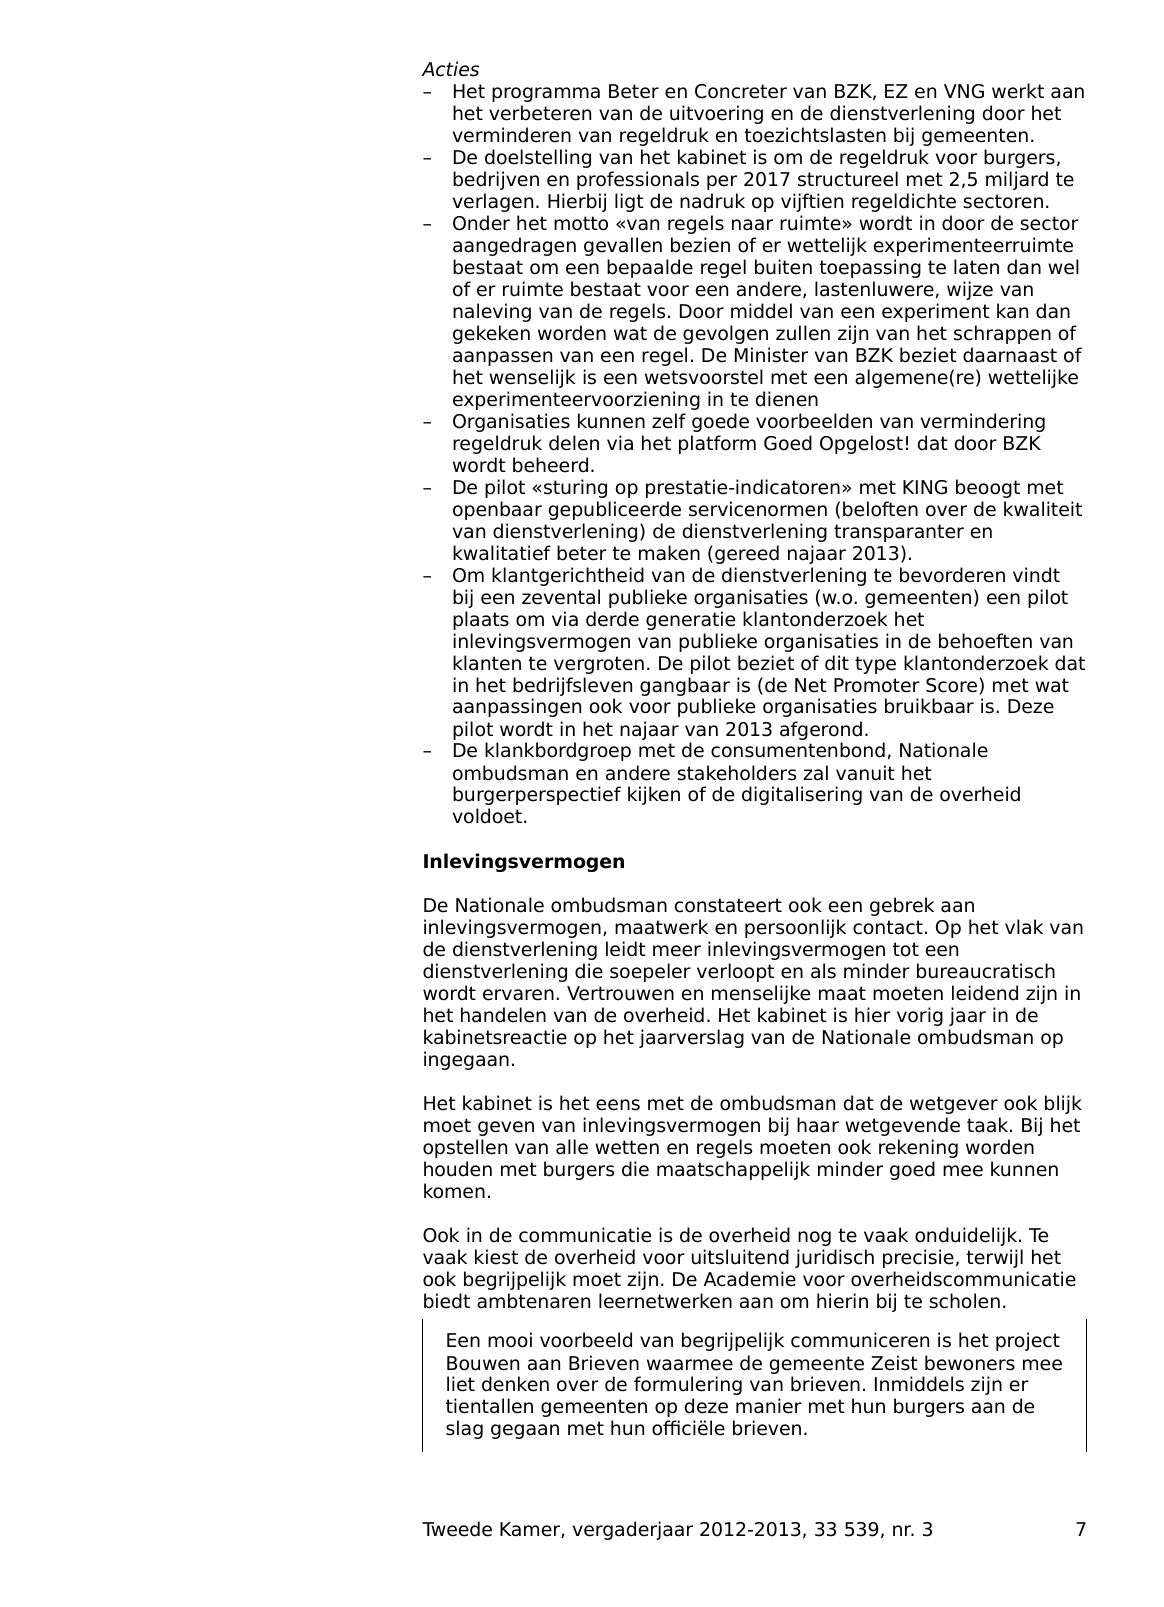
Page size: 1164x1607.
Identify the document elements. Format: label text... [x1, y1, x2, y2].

text – Het programma Beter en Concreter van BZK, EZ en VNG werkt aan het verbeteren van de uitvoering en de dienstverlening door het verminderen van regeldruk en toezichtslasten bij gemeenten. [422, 81, 1087, 147]
table_header Een mooi voorbeeld van begrijpelijk communiceren is het project Bouwen aan Brieven waarmee de gemeente Zeist bewoners mee liet denken over de formulering van brieven. Inmiddels zijn er tientallen gemeenten op deze manier met hun burgers aan de slag gegaan met hun officiële brieven. [423, 1319, 1086, 1452]
text – Om klantgerichtheid van de dienstverlening te bevorderen vindt bij een zevental publieke organisaties (w.o. gemeenten) een pilot plaats om via derde generatie klantonderzoek het inlevingsvermogen van publieke organisaties in de behoeften van klanten te vergroten. De pilot beziet of dit type klantonderzoek dat in het bedrijfsleven gangbaar is (de Net Promoter Score) met wat aanpassingen ook voor publieke organisaties bruikbaar is. Deze pilot wordt in het najaar van 2013 afgerond. [422, 564, 1087, 740]
text – De pilot «sturing op prestatie-indicatoren» met KING beoogt met openbaar gepubliceerde servicenormen (beloften over de kwaliteit van dienstverlening) de dienstverlening transparanter en kwalitatief beter te maken (gereed najaar 2013). [422, 477, 1087, 564]
text – De klankbordgroep met de consumentenbond, Nationale ombudsman en andere stakeholders zal vanuit het burgerperspectief kijken of de digitalisering van de overheid voldoet. [422, 740, 1087, 828]
text Het kabinet is het eens met de ombudsman dat de wetgever ook blijk moet geven van inlevingsvermogen bij haar wetgevende taak. Bij het opstellen van alle wetten en regels moeten ook rekening worden houden met burgers die maatschappelijk minder goed mee kunnen komen. [422, 1093, 1087, 1203]
subtitle Inlevingsvermogen [422, 851, 1087, 872]
text – De doelstelling van het kabinet is om de regeldruk voor burgers, bedrijven en professionals per 2017 structureel met 2,5 miljard te verlagen. Hierbij ligt de nadruk op vijftien regeldichte sectoren. [422, 147, 1087, 213]
subtitle Acties [422, 59, 1087, 81]
text – Onder het motto «van regels naar ruimte» wordt in door de sector aangedragen gevallen bezien of er wettelijk experimenteerruimte bestaat om een bepaalde regel buiten toepassing te laten dan wel of er ruimte bestaat voor een andere, lastenluwere, wijze van naleving van de regels. Door middel van een experiment kan dan gekeken worden wat de gevolgen zullen zijn van het schrappen of aanpassen van een regel. De Minister van BZK beziet daarnaast of het wenselijk is een wetsvoorstel met een algemene(re) wettelijke experimenteervoorziening in te dienen [422, 213, 1087, 411]
text De Nationale ombudsman constateert ook een gebrek aan inlevingsvermogen, maatwerk en persoonlijk contact. Op het vlak van de dienstverlening leidt meer inlevingsvermogen tot een dienstverlening die soepeler verloopt en als minder bureaucratisch wordt ervaren. Vertrouwen en menselijke maat moeten leidend zijn in het handelen van de overheid. Het kabinet is hier vorig jaar in de kabinetsreactie op het jaarverslag van de Nationale ombudsman op ingegaan. [422, 895, 1087, 1071]
text – Organisaties kunnen zelf goede voorbeelden van vermindering regeldruk delen via het platform Goed Opgelost! dat door BZK wordt beheerd. [422, 411, 1087, 477]
text Ook in de communicatie is de overheid nog te vaak onduidelijk. Te vaak kiest de overheid voor uitsluitend juridisch precisie, terwijl het ook begrijpelijk moet zijn. De Academie voor overheidscommunicatie biedt ambtenaren leernetwerken aan om hierin bij te scholen. [422, 1225, 1087, 1313]
